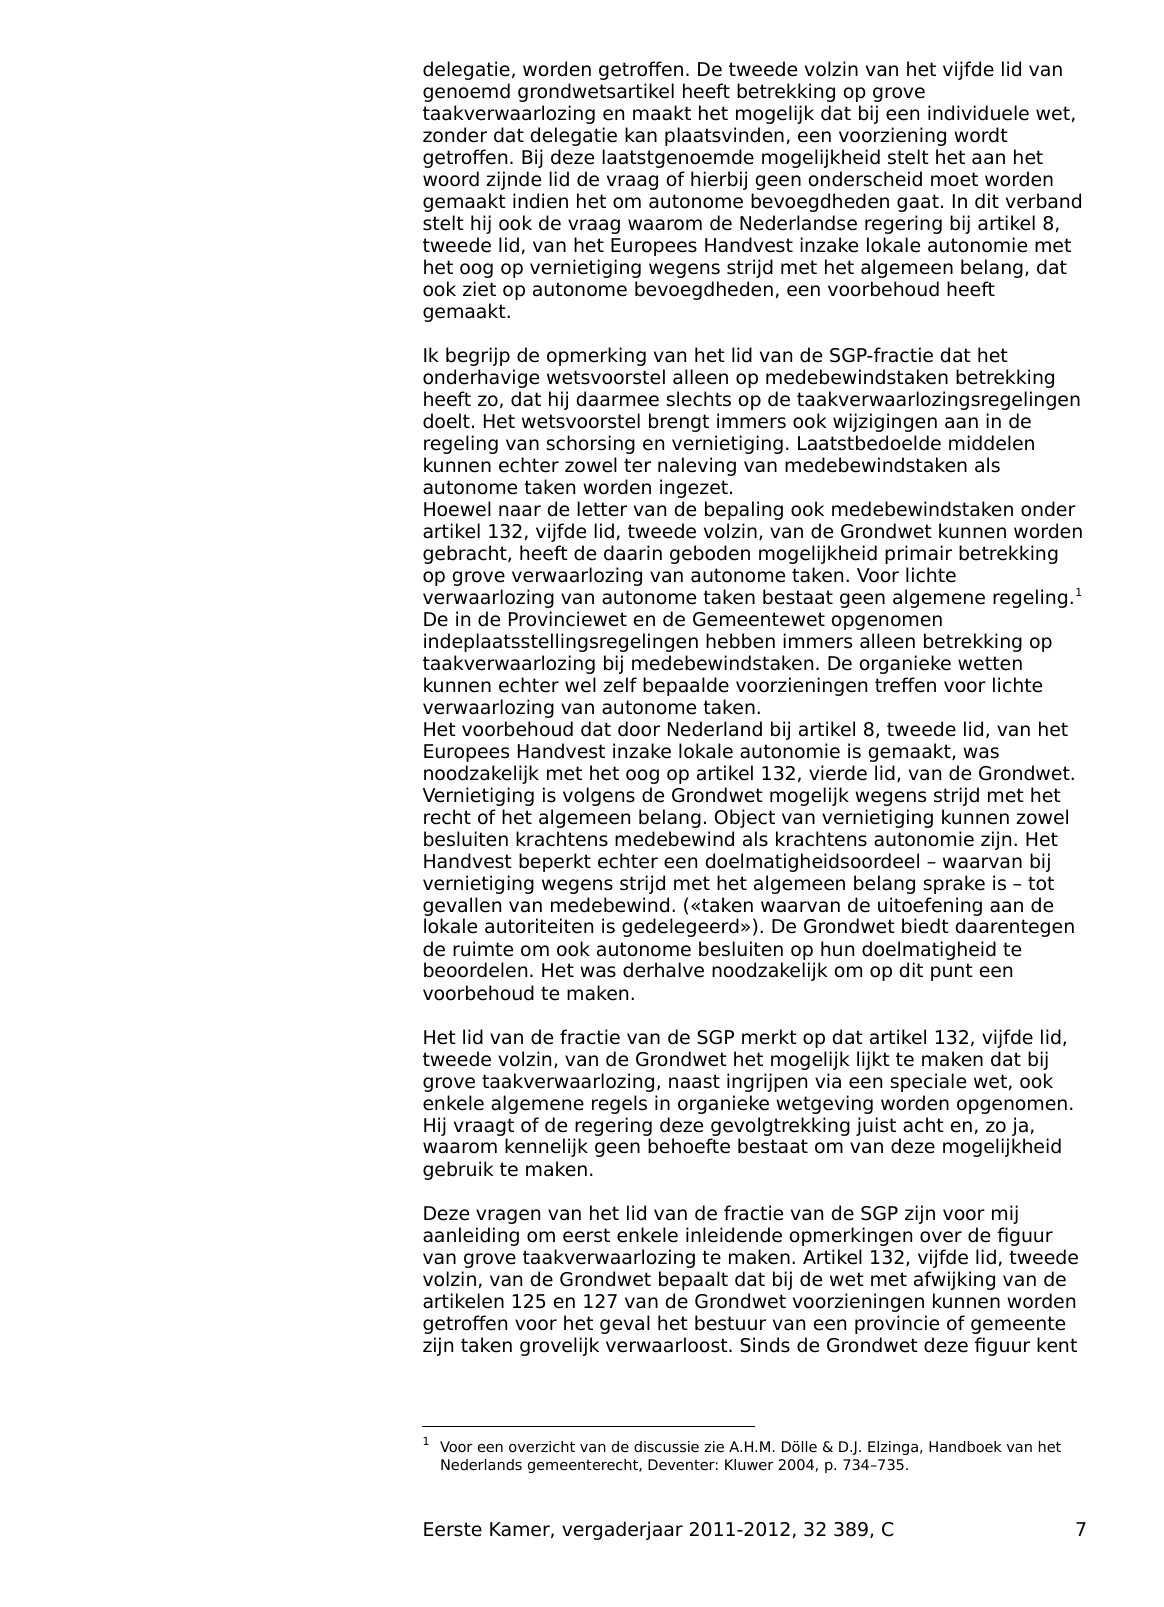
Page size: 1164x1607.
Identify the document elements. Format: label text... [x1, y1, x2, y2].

text Het voorbehoud dat door Nederland bij artikel 8, tweede lid, van het Europees Handvest inzake lokale autonomie is gemaakt, was noodzakelijk met het oog op artikel 132, vierde lid, van de Grondwet. Vernietiging is volgens de Grondwet mogelijk wegens strijd met het recht of het algemeen belang. Object van vernietiging kunnen zowel besluiten krachtens medebewind als krachtens autonomie zijn. Het Handvest beperkt echter een doelmatigheidsoordeel – waarvan bij vernietiging wegens strijd met het algemeen belang sprake is – tot gevallen van medebewind. («taken waarvan de uitoefening aan de lokale autoriteiten is gedelegeerd»). De Grondwet biedt daarentegen de ruimte om ook autonome besluiten op hun doelmatigheid te beoordelen. Het was derhalve noodzakelijk om op dit punt een voorbehoud te maken. [422, 719, 1087, 1004]
text Het lid van de fractie van de SGP merkt op dat artikel 132, vijfde lid, tweede volzin, van de Grondwet het mogelijk lijkt te maken dat bij grove taakverwaarlozing, naast ingrijpen via een speciale wet, ook enkele algemene regels in organieke wetgeving worden opgenomen. Hij vraagt of de regering deze gevolgtrekking juist acht en, zo ja, waarom kennelijk geen behoefte bestaat om van deze mogelijkheid gebruik te maken. [422, 1027, 1087, 1180]
text Ik begrijp de opmerking van het lid van de SGP-fractie dat het onderhavige wetsvoorstel alleen op medebewindstaken betrekking heeft zo, dat hij daarmee slechts op de taakverwaarlozingsregelingen doelt. Het wetsvoorstel brengt immers ook wijzigingen aan in de regeling van schorsing en vernietiging. Laatstbedoelde middelen kunnen echter zowel ter naleving van medebewindstaken als autonome taken worden ingezet. [422, 345, 1087, 499]
text Voor een overzicht van de discussie zie A.H.M. Dölle & D.J. Elzinga, Handboek van het Nederlands gemeenterecht, Deventer: Kluwer 2004, p. 734–735. [422, 1435, 1087, 1474]
text Hoewel naar de letter van de bepaling ook medebewindstaken onder artikel 132, vijfde lid, tweede volzin, van de Grondwet kunnen worden gebracht, heeft de daarin geboden mogelijkheid primair betrekking op grove verwaarlozing van autonome taken. Voor lichte verwaarlozing van autonome taken bestaat geen algemene regeling. De in de Provinciewet en de Gemeentewet opgenomen indeplaatsstellingsregelingen hebben immers alleen betrekking op taakverwaarlozing bij medebewindstaken. De organieke wetten kunnen echter wel zelf bepaalde voorzieningen treffen voor lichte verwaarlozing van autonome taken. [422, 499, 1087, 719]
text Deze vragen van het lid van de fractie van de SGP zijn voor mij aanleiding om eerst enkele inleidende opmerkingen over de figuur van grove taakverwaarlozing te maken. Artikel 132, vijfde lid, tweede volzin, van de Grondwet bepaalt dat bij de wet met afwijking van de artikelen 125 en 127 van de Grondwet voorzieningen kunnen worden getroffen voor het geval het bestuur van een provincie of gemeente zijn taken grovelijk verwaarloost. Sinds de Grondwet deze figuur kent [422, 1203, 1087, 1356]
text delegatie, worden getroffen. De tweede volzin van het vijfde lid van genoemd grondwetsartikel heeft betrekking op grove taakverwaarlozing en maakt het mogelijk dat bij een individuele wet, zonder dat delegatie kan plaatsvinden, een voorziening wordt getroffen. Bij deze laatstgenoemde mogelijkheid stelt het aan het woord zijnde lid de vraag of hierbij geen onderscheid moet worden gemaakt indien het om autonome bevoegdheden gaat. In dit verband stelt hij ook de vraag waarom de Nederlandse regering bij artikel 8, tweede lid, van het Europees Handvest inzake lokale autonomie met het oog op vernietiging wegens strijd met het algemeen belang, dat ook ziet op autonome bevoegdheden, een voorbehoud heeft gemaakt. [422, 59, 1087, 323]
